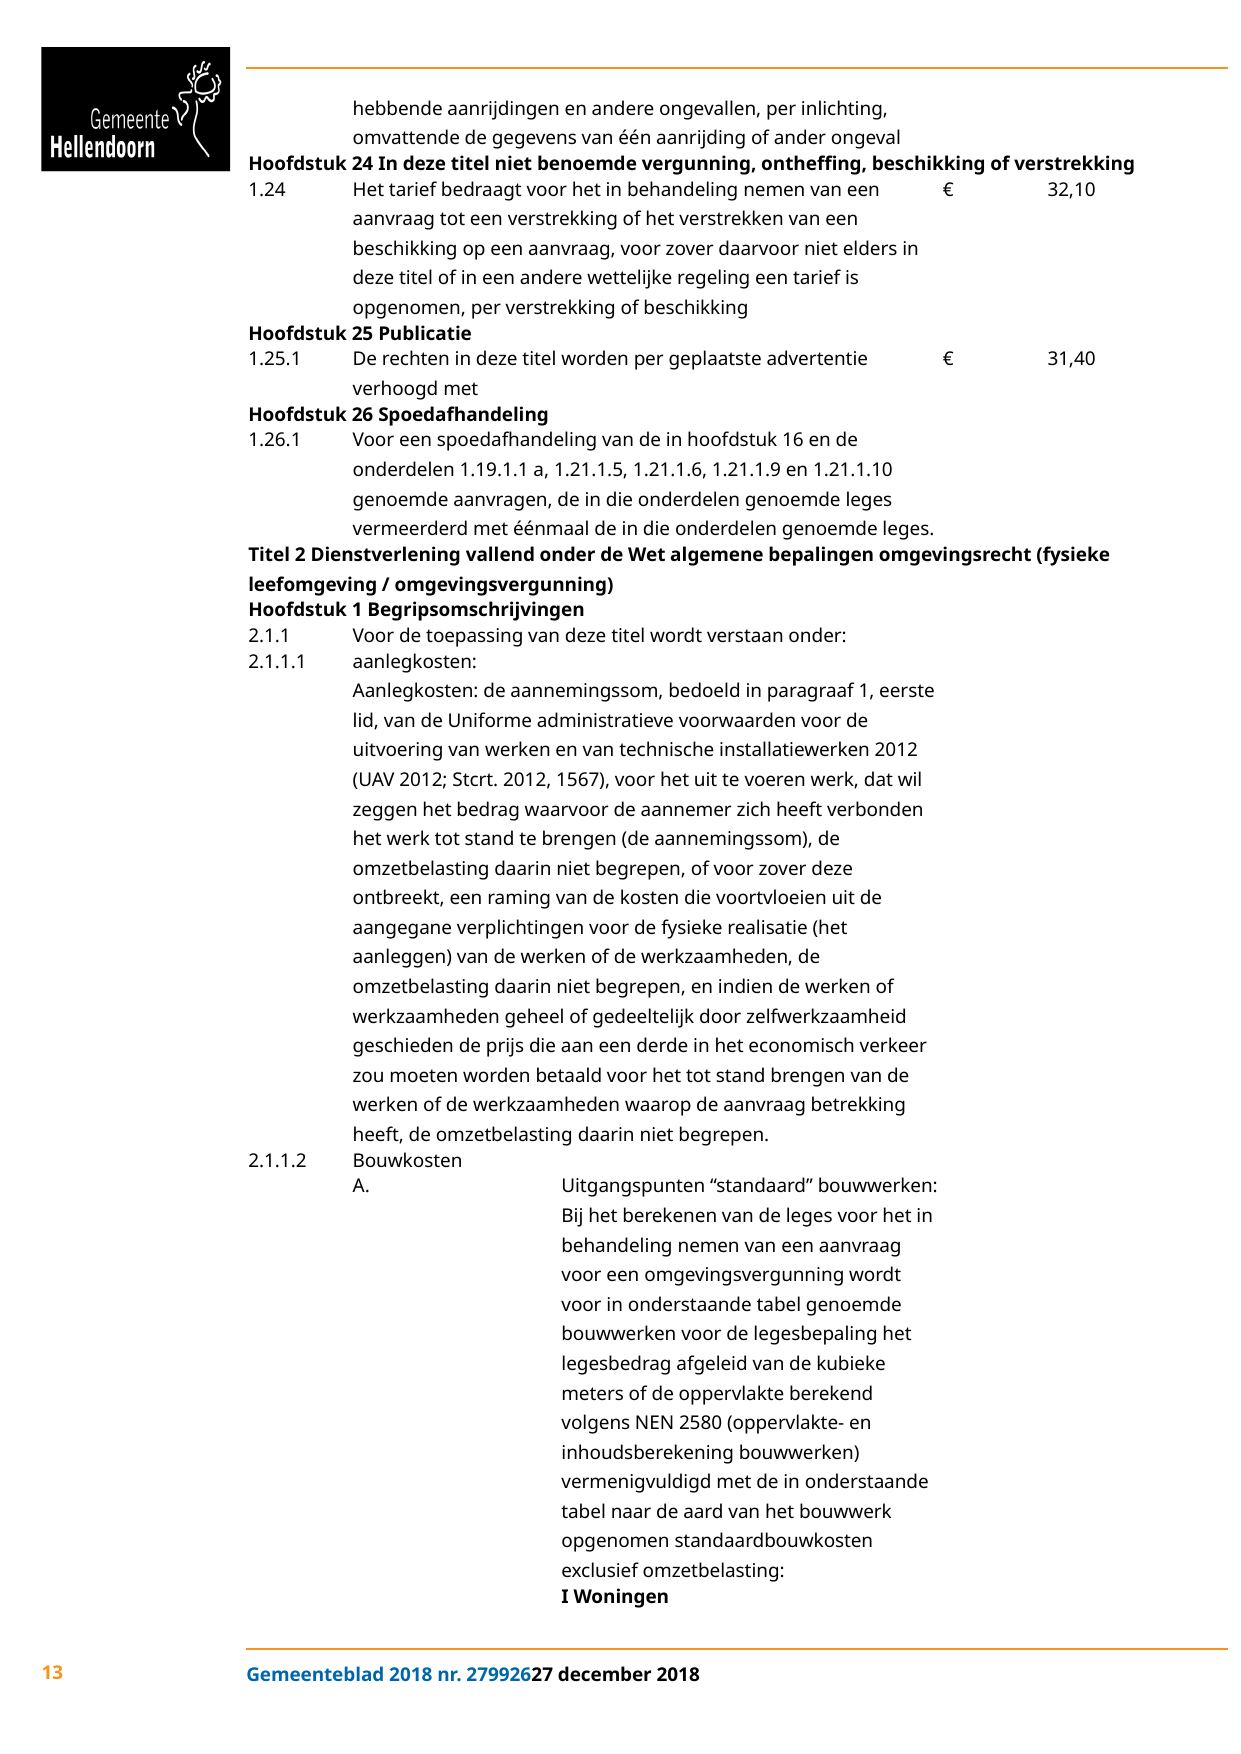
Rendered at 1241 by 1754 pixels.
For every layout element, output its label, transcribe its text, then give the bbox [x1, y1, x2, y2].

table_cell Hoofdstuk 25 Publicatie [248, 320, 1152, 346]
table_cell Het tarief bedraagt voor het in behandeling nemen van een aanvraag tot een verstrekking of het verstrekken van een beschikking op een aanvraag, voor zover daarvoor niet elders in deze titel of in een andere wettelijke regeling een tarief is opgenomen, per verstrekking of beschikking [353, 176, 943, 320]
picture [41, 47, 231, 172]
table_cell 31,40 [1047, 346, 1152, 401]
table_cell [1047, 1583, 1152, 1609]
table_cell 2.1.1 [248, 622, 352, 648]
table_cell [943, 622, 1047, 648]
table_cell Hoofdstuk 26 Spoedafhandeling [248, 401, 1152, 427]
table_cell 1.25.1 [248, 346, 352, 401]
table_cell [248, 95, 352, 150]
table_cell € [943, 176, 1047, 320]
table_cell aanlegkosten: Aanlegkosten: de aannemingssom, bedoeld in paragraaf 1, eerste lid, van de Uniforme administratieve voorwaarden voor de uitvoering van werken en van technische installatiewerken 2012 (UAV 2012; Stcrt. 2012, 1567), voor het uit te voeren werk, dat wil zeggen het bedrag waarvoor de aannemer zich heeft verbonden het werk tot stand te brengen (de aannemingssom), de omzetbelasting daarin niet begrepen, of voor zover deze ontbreekt, een raming van de kosten die voortvloeien uit de aangegane verplichtingen voor de fysieke realisatie (het aanleggen) van de werken of de werkzaamheden, de omzetbelasting daarin niet begrepen, en indien de werken of werkzaamheden geheel of gedeeltelijk door zelfwerkzaamheid geschieden de prijs die aan een derde in het economisch verkeer zou moeten worden betaald voor het tot stand brengen van de werken of de werkzaamheden waarop de aanvraag betrekking heeft, de omzetbelasting daarin niet begrepen. [353, 648, 943, 1147]
table_cell [943, 1147, 1047, 1173]
table_cell 1.26.1 [248, 427, 352, 541]
table_cell I Woningen [561, 1583, 838, 1609]
table_cell hebbende aanrijdingen en andere ongevallen, per inlichting, omvattende de gegevens van één aanrijding of ander ongeval [353, 95, 943, 150]
table_cell [1047, 648, 1152, 1147]
table_cell Hoofdstuk 1 Begripsomschrijvingen [248, 596, 1152, 622]
table_cell Hoofdstuk 24 In deze titel niet benoemde vergunning, ontheffing, beschikking of verstrekking [248, 150, 1152, 176]
table_cell De rechten in deze titel worden per geplaatste advertentie verhoogd met [353, 346, 943, 401]
table_cell A. [353, 1173, 561, 1583]
table_cell [353, 1583, 561, 1609]
table_cell 1.24 [248, 176, 352, 320]
table_cell [943, 1173, 1047, 1583]
table_cell 32,10 [1047, 176, 1152, 320]
table_cell Uitgangspunten “standaard” bouwwerken: Bij het berekenen van de leges voor het in behandeling nemen van een aanvraag voor een omgevingsvergunning wordt voor in onderstaande tabel genoemde bouwwerken voor de legesbepaling het legesbedrag afgeleid van de kubieke meters of de oppervlakte berekend volgens NEN 2580 (oppervlakte- en inhoudsberekening bouwwerken) vermenigvuldigd met de in onderstaande tabel naar de aard van het bouwwerk opgenomen standaardbouwkosten exclusief omzetbelasting: [561, 1173, 943, 1583]
table_cell Bouwkosten [353, 1147, 943, 1173]
table_cell [1047, 1173, 1152, 1583]
table_cell [1047, 622, 1152, 648]
table_cell [248, 1173, 352, 1583]
table_cell [838, 1583, 943, 1609]
table_cell [1047, 1147, 1152, 1173]
table_cell [1047, 95, 1152, 150]
table_cell [943, 648, 1047, 1147]
table_cell Titel 2 Dienstverlening vallend onder de Wet algemene bepalingen omgevingsrecht (fysieke leefomgeving / omgevingsvergunning) [248, 541, 1152, 596]
table_cell € [943, 346, 1047, 401]
table_cell [943, 1583, 1047, 1609]
table_cell Voor de toepassing van deze titel wordt verstaan onder: [353, 622, 943, 648]
table_cell [248, 1583, 352, 1609]
table_cell Voor een spoedafhandeling van de in hoofdstuk 16 en de onderdelen 1.19.1.1 a, 1.21.1.5, 1.21.1.6, 1.21.1.9 en 1.21.1.10 genoemde aanvragen, de in die onderdelen genoemde leges vermeerderd met éénmaal de in die onderdelen genoemde leges. [353, 427, 943, 541]
table_cell 2.1.1.1 [248, 648, 352, 1147]
table_cell [1047, 427, 1152, 541]
table_cell [943, 427, 1047, 541]
table_cell 2.1.1.2 [248, 1147, 352, 1173]
table_cell [943, 95, 1047, 150]
